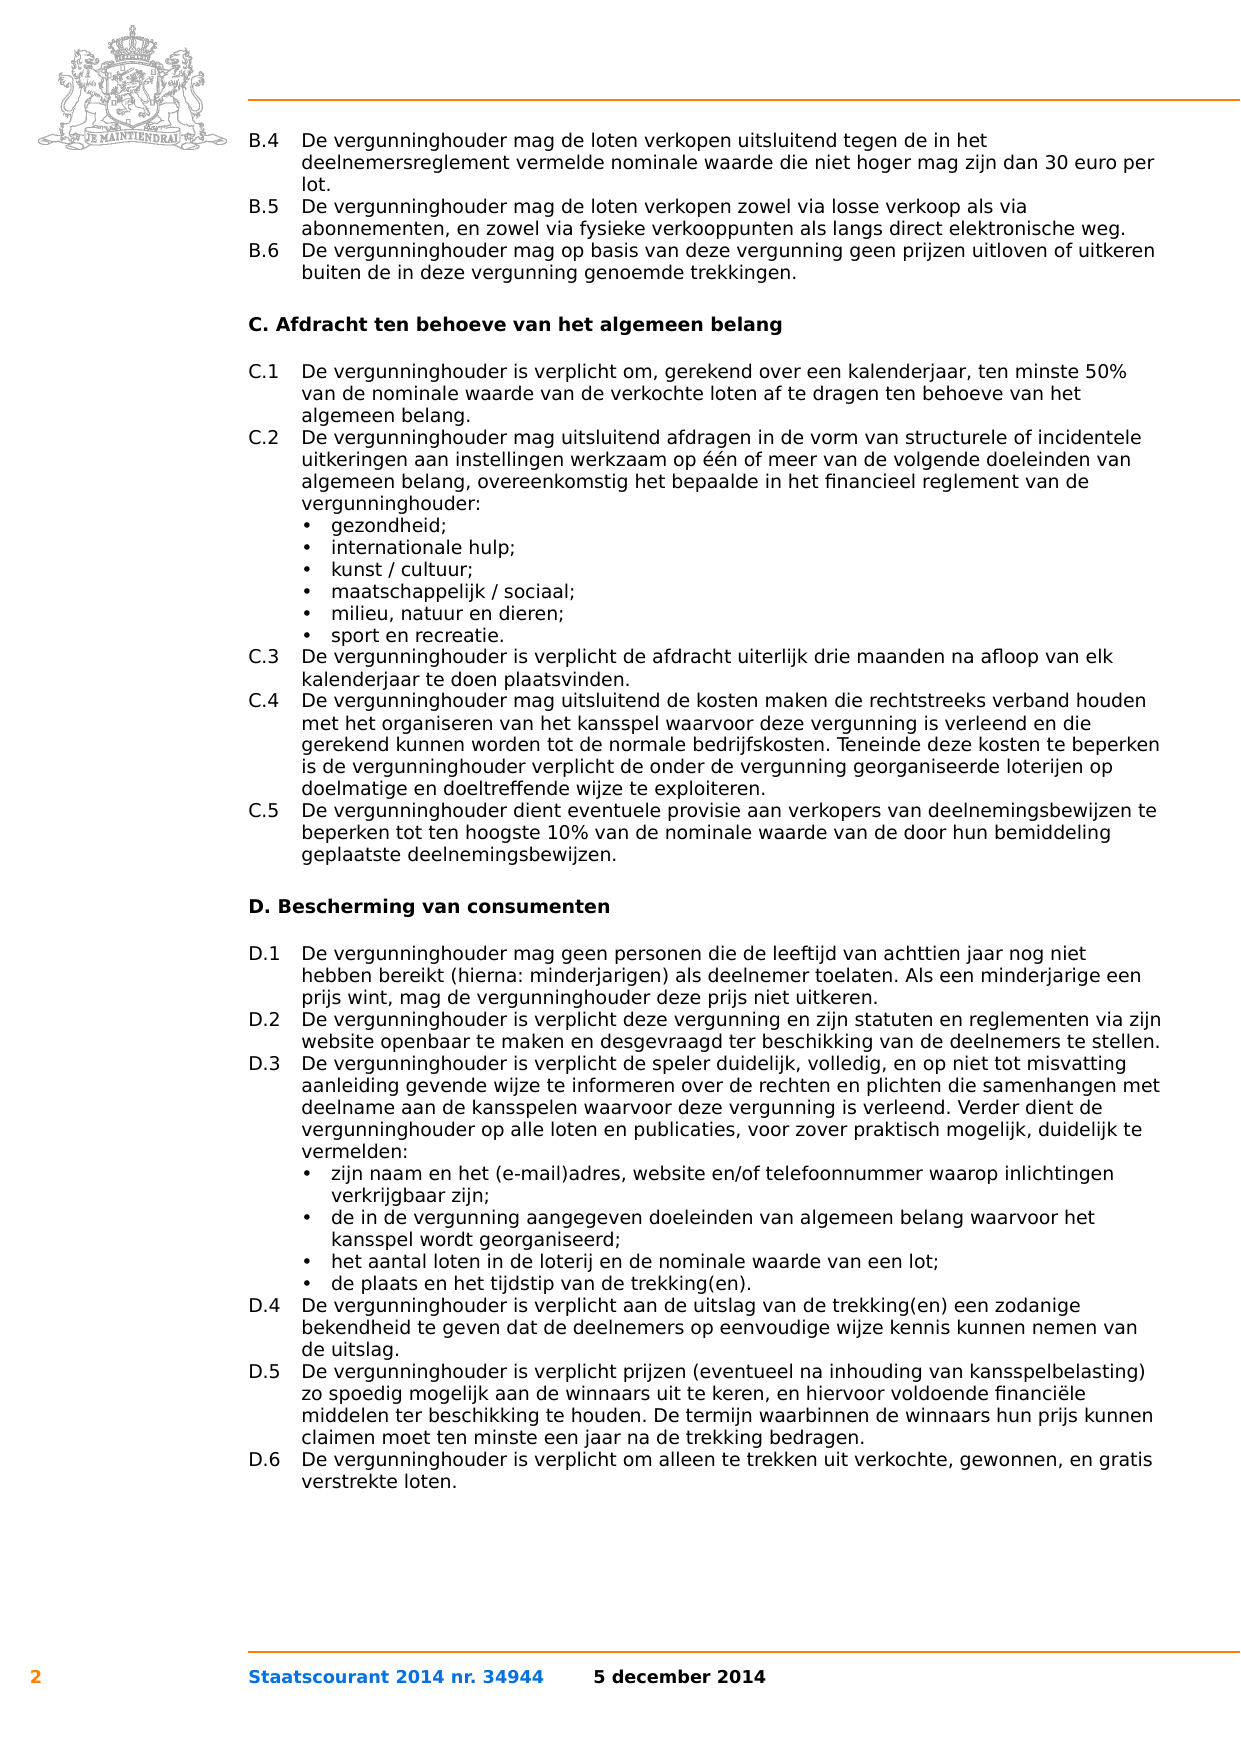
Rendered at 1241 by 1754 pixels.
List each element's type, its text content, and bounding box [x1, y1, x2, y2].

text • de in de vergunning aangegeven doeleinden van algemeen belang waarvoor het kansspel wordt georganiseerd; [301, 1207, 1163, 1251]
text C.1 De vergunninghouder is verplicht om, gerekend over een kalenderjaar, ten minste 50% van de nominale waarde van de verkochte loten af te dragen ten behoeve van het algemeen belang. [248, 361, 1163, 427]
text • internationale hulp; [301, 537, 1163, 558]
text D.1 De vergunninghouder mag geen personen die de leeftijd van achttien jaar nog niet hebben bereikt (hierna: minderjarigen) als deelnemer toelaten. Als een minderjarige een prijs wint, mag de vergunninghouder deze prijs niet uitkeren. [248, 943, 1163, 1009]
picture [38, 25, 227, 150]
text • sport en recreatie. [301, 624, 1163, 646]
text B.6 De vergunninghouder mag op basis van deze vergunning geen prijzen uitloven of uitkeren buiten de in deze vergunning genoemde trekkingen. [248, 240, 1163, 284]
text • maatschappelijk / sociaal; [301, 581, 1163, 602]
subtitle C. Afdracht ten behoeve van het algemeen belang [248, 314, 1163, 336]
text • de plaats en het tijdstip van de trekking(en). [301, 1273, 1163, 1295]
text • zijn naam en het (e-mail)adres, website en/of telefoonnummer waarop inlichtingen verkrijgbaar zijn; [301, 1163, 1163, 1207]
text C.5 De vergunninghouder dient eventuele provisie aan verkopers van deelnemingsbewijzen te beperken tot ten hoogste 10% van de nominale waarde van de door hun bemiddeling geplaatste deelnemingsbewijzen. [248, 800, 1163, 866]
text D.2 De vergunninghouder is verplicht deze vergunning en zijn statuten en reglementen via zijn website openbaar te maken en desgevraagd ter beschikking van de deelnemers te stellen. [248, 1009, 1163, 1053]
text C.3 De vergunninghouder is verplicht de afdracht uiterlijk drie maanden na afloop van elk kalenderjaar te doen plaatsvinden. [248, 646, 1163, 690]
text C.4 De vergunninghouder mag uitsluitend de kosten maken die rechtstreeks verband houden met het organiseren van het kansspel waarvoor deze vergunning is verleend en die gerekend kunnen worden tot de normale bedrijfskosten. Teneinde deze kosten te beperken is de vergunninghouder verplicht de onder de vergunning georganiseerde loterijen op doelmatige en doeltreffende wijze te exploiteren. [248, 690, 1163, 800]
text D.6 De vergunninghouder is verplicht om alleen te trekken uit verkochte, gewonnen, en gratis verstrekte loten. [248, 1449, 1163, 1493]
text D.4 De vergunninghouder is verplicht aan de uitslag van de trekking(en) een zodanige bekendheid te geven dat de deelnemers op eenvoudige wijze kennis kunnen nemen van de uitslag. [248, 1295, 1163, 1361]
text • het aantal loten in de loterij en de nominale waarde van een lot; [301, 1251, 1163, 1273]
text • milieu, natuur en dieren; [301, 602, 1163, 624]
text B.5 De vergunninghouder mag de loten verkopen zowel via losse verkoop als via abonnementen, en zowel via fysieke verkooppunten als langs direct elektronische weg. [248, 196, 1163, 240]
text B.4 De vergunninghouder mag de loten verkopen uitsluitend tegen de in het deelnemersreglement vermelde nominale waarde die niet hoger mag zijn dan 30 euro per lot. [248, 130, 1163, 196]
text D.5 De vergunninghouder is verplicht prijzen (eventueel na inhouding van kansspelbelasting) zo spoedig mogelijk aan de winnaars uit te keren, en hiervoor voldoende financiële middelen ter beschikking te houden. De termijn waarbinnen de winnaars hun prijs kunnen claimen moet ten minste een jaar na de trekking bedragen. [248, 1361, 1163, 1449]
subtitle D. Bescherming van consumenten [248, 896, 1163, 918]
text C.2 De vergunninghouder mag uitsluitend afdragen in de vorm van structurele of incidentele uitkeringen aan instellingen werkzaam op één of meer van de volgende doeleinden van algemeen belang, overeenkomstig het bepaalde in het financieel reglement van de vergunninghouder: [248, 427, 1163, 514]
text D.3 De vergunninghouder is verplicht de speler duidelijk, volledig, en op niet tot misvatting aanleiding gevende wijze te informeren over de rechten en plichten die samenhangen met deelname aan de kansspelen waarvoor deze vergunning is verleend. Verder dient de vergunninghouder op alle loten en publicaties, voor zover praktisch mogelijk, duidelijk te vermelden: [248, 1053, 1163, 1163]
text • gezondheid; [301, 514, 1163, 537]
text • kunst / cultuur; [301, 558, 1163, 581]
